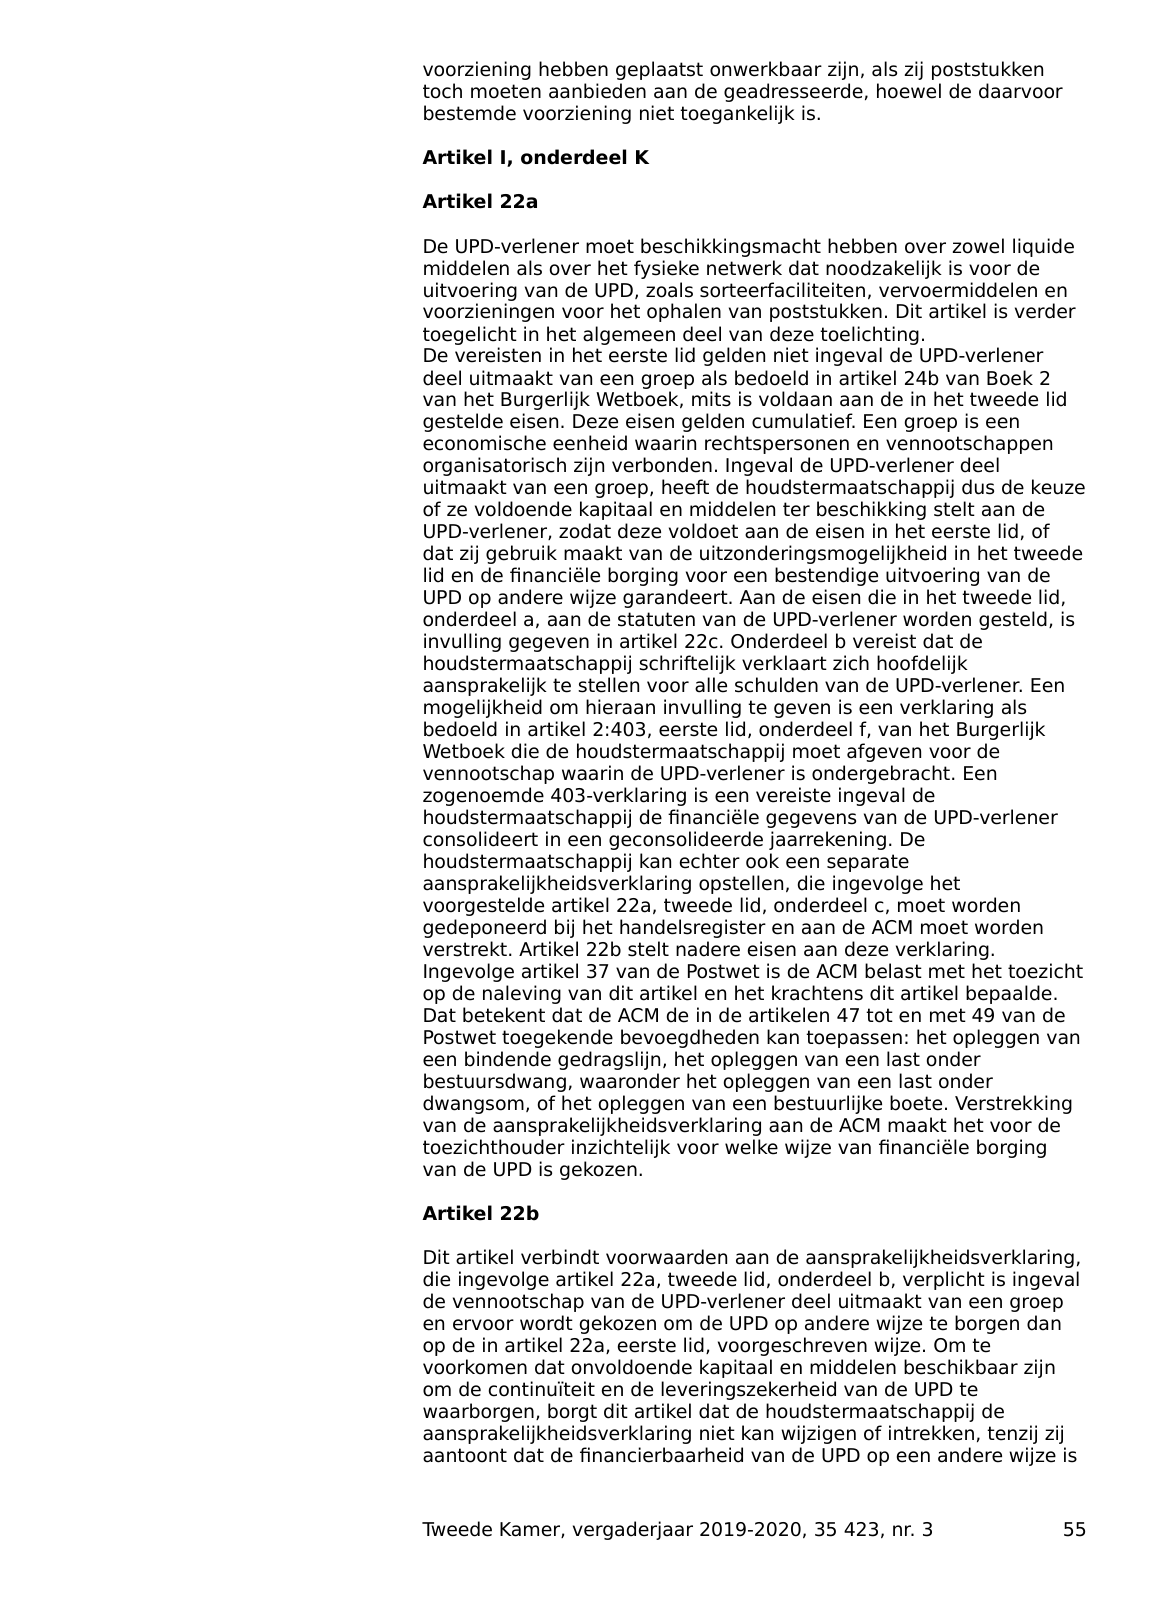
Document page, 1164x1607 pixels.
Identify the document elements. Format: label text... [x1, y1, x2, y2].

text De UPD-verlener moet beschikkingsmacht hebben over zowel liquide middelen als over het fysieke netwerk dat noodzakelijk is voor de uitvoering van de UPD, zoals sorteerfaciliteiten, vervoermiddelen en voorzieningen voor het ophalen van poststukken. Dit artikel is verder toegelicht in het algemeen deel van deze toelichting. [422, 236, 1087, 345]
text Dit artikel verbindt voorwaarden aan de aansprakelijkheidsverklaring, die ingevolge artikel 22a, tweede lid, onderdeel b, verplicht is ingeval de vennootschap van de UPD-verlener deel uitmaakt van een groep en ervoor wordt gekozen om de UPD op andere wijze te borgen dan op de in artikel 22a, eerste lid, voorgeschreven wijze. Om te voorkomen dat onvoldoende kapitaal en middelen beschikbaar zijn om de continuïteit en de leveringszekerheid van de UPD te waarborgen, borgt dit artikel dat de houdstermaatschappij de aansprakelijkheidsverklaring niet kan wijzigen of intrekken, tenzij zij aantoont dat de financierbaarheid van de UPD op een andere wijze is [422, 1247, 1087, 1467]
subtitle Artikel I, onderdeel K [422, 147, 1087, 169]
text voorziening hebben geplaatst onwerkbaar zijn, als zij poststukken toch moeten aanbieden aan de geadresseerde, hoewel de daarvoor bestemde voorziening niet toegankelijk is. [422, 59, 1087, 125]
text De vereisten in het eerste lid gelden niet ingeval de UPD-verlener deel uitmaakt van een groep als bedoeld in artikel 24b van Boek 2 van het Burgerlijk Wetboek, mits is voldaan aan de in het tweede lid gestelde eisen. Deze eisen gelden cumulatief. Een groep is een economische eenheid waarin rechtspersonen en vennootschappen organisatorisch zijn verbonden. Ingeval de UPD-verlener deel uitmaakt van een groep, heeft de houdstermaatschappij dus de keuze of ze voldoende kapitaal en middelen ter beschikking stelt aan de UPD-verlener, zodat deze voldoet aan de eisen in het eerste lid, of dat zij gebruik maakt van de uitzonderingsmogelijkheid in het tweede lid en de financiële borging voor een bestendige uitvoering van de UPD op andere wijze garandeert. Aan de eisen die in het tweede lid, onderdeel a, aan de statuten van de UPD-verlener worden gesteld, is invulling gegeven in artikel 22c. Onderdeel b vereist dat de houdstermaatschappij schriftelijk verklaart zich hoofdelijk aansprakelijk te stellen voor alle schulden van de UPD-verlener. Een mogelijkheid om hieraan invulling te geven is een verklaring als bedoeld in artikel 2:403, eerste lid, onderdeel f, van het Burgerlijk Wetboek die de houdstermaatschappij moet afgeven voor de vennootschap waarin de UPD-verlener is ondergebracht. Een zogenoemde 403-verklaring is een vereiste ingeval de houdstermaatschappij de financiële gegevens van de UPD-verlener consolideert in een geconsolideerde jaarrekening. De houdstermaatschappij kan echter ook een separate aansprakelijkheidsverklaring opstellen, die ingevolge het voorgestelde artikel 22a, tweede lid, onderdeel c, moet worden gedeponeerd bij het handelsregister en aan de ACM moet worden verstrekt. Artikel 22b stelt nadere eisen aan deze verklaring. Ingevolge artikel 37 van de Postwet is de ACM belast met het toezicht op de naleving van dit artikel en het krachtens dit artikel bepaalde. Dat betekent dat de ACM de in de artikelen 47 tot en met 49 van de Postwet toegekende bevoegdheden kan toepassen: het opleggen van een bindende gedragslijn, het opleggen van een last onder bestuursdwang, waaronder het opleggen van een last onder dwangsom, of het opleggen van een bestuurlijke boete. Verstrekking van de aansprakelijkheidsverklaring aan de ACM maakt het voor de toezichthouder inzichtelijk voor welke wijze van financiële borging van de UPD is gekozen. [422, 345, 1087, 1181]
subtitle Artikel 22a [422, 191, 1087, 213]
subtitle Artikel 22b [422, 1203, 1087, 1225]
